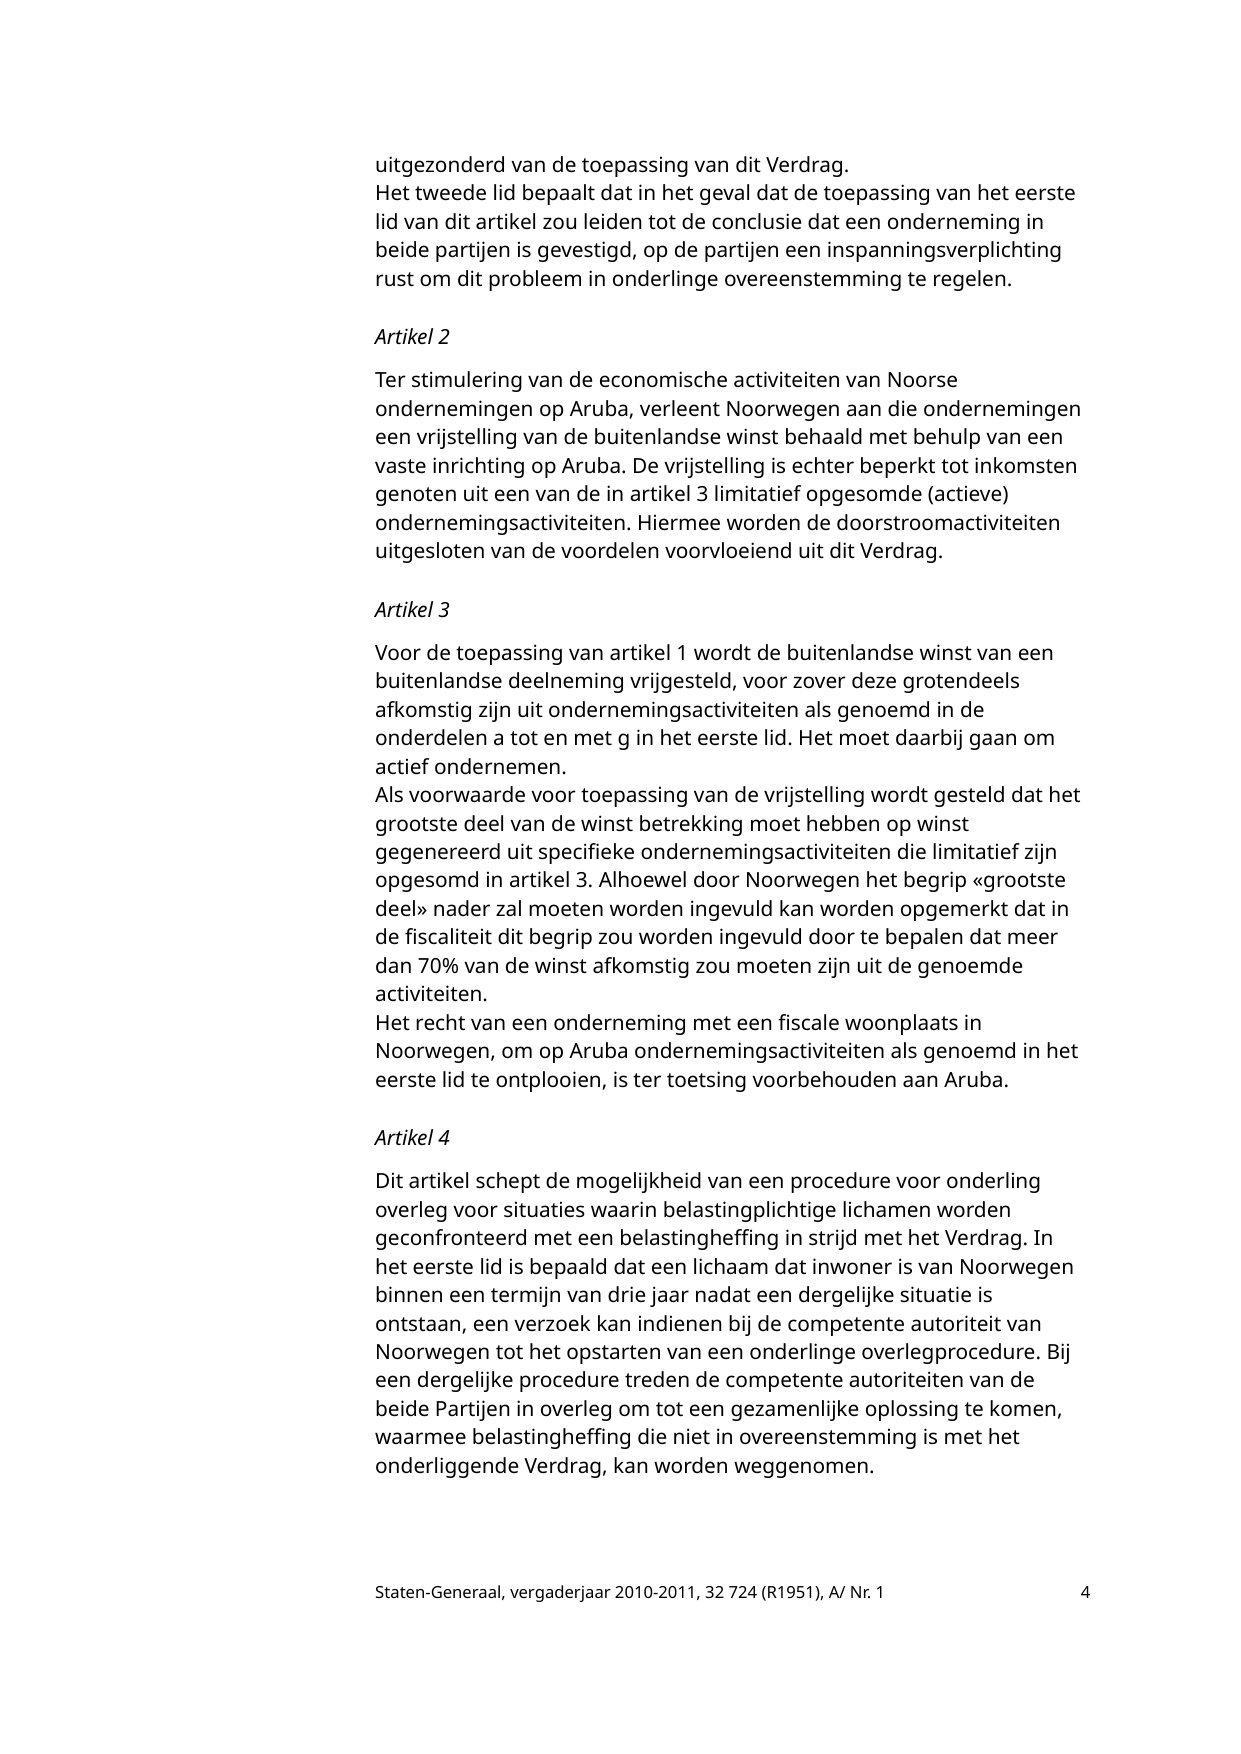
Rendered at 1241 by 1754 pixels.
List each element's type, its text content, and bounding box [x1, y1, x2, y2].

text uitgezonderd van de toepassing van dit Verdrag. [375, 150, 1090, 178]
text Het recht van een onderneming met een fiscale woonplaats in Noorwegen, om op Aruba ondernemingsactiviteiten als genoemd in het eerste lid te ontplooien, is ter toetsing voorbehouden aan Aruba. [375, 1008, 1090, 1093]
text Het tweede lid bepaalt dat in het geval dat de toepassing van het eerste lid van dit artikel zou leiden tot de conclusie dat een onderneming in beide partijen is gevestigd, op de partijen een inspanningsverplichting rust om dit probleem in onderlinge overeenstemming te regelen. [375, 178, 1090, 292]
text Ter stimulering van de economische activiteiten van Noorse ondernemingen op Aruba, verleent Noorwegen aan die ondernemingen een vrijstelling van de buitenlandse winst behaald met behulp van een vaste inrichting op Aruba. De vrijstelling is echter beperkt tot inkomsten genoten uit een van de in artikel 3 limitatief opgesomde (actieve) ondernemingsactiviteiten. Hiermee worden de doorstroomactiviteiten uitgesloten van de voordelen voorvloeiend uit dit Verdrag. [375, 366, 1090, 565]
text Artikel 4 [375, 1123, 1090, 1152]
text Artikel 3 [375, 595, 1090, 623]
text Als voorwaarde voor toepassing van de vrijstelling wordt gesteld dat het grootste deel van de winst betrekking moet hebben op winst gegenereerd uit specifieke ondernemingsactiviteiten die limitatief zijn opgesomd in artikel 3. Alhoewel door Noorwegen het begrip «grootste deel» nader zal moeten worden ingevuld kan worden opgemerkt dat in de fiscaliteit dit begrip zou worden ingevuld door te bepalen dat meer dan 70% van de winst afkomstig zou moeten zijn uit de genoemde activiteiten. [375, 780, 1090, 1008]
text Voor de toepassing van artikel 1 wordt de buitenlandse winst van een buitenlandse deelneming vrijgesteld, voor zover deze grotendeels afkomstig zijn uit ondernemingsactiviteiten als genoemd in de onderdelen a tot en met g in het eerste lid. Het moet daarbij gaan om actief ondernemen. [375, 638, 1090, 780]
text Artikel 2 [375, 322, 1090, 351]
text Dit artikel schept de mogelijkheid van een procedure voor onderling overleg voor situaties waarin belastingplichtige lichamen worden geconfronteerd met een belastingheffing in strijd met het Verdrag. In het eerste lid is bepaald dat een lichaam dat inwoner is van Noorwegen binnen een termijn van drie jaar nadat een dergelijke situatie is ontstaan, een verzoek kan indienen bij de competente autoriteit van Noorwegen tot het opstarten van een onderlinge overlegprocedure. Bij een dergelijke procedure treden de competente autoriteiten van de beide Partijen in overleg om tot een gezamenlijke oplossing te komen, waarmee belastingheffing die niet in overeenstemming is met het onderliggende Verdrag, kan worden weggenomen. [375, 1167, 1090, 1479]
